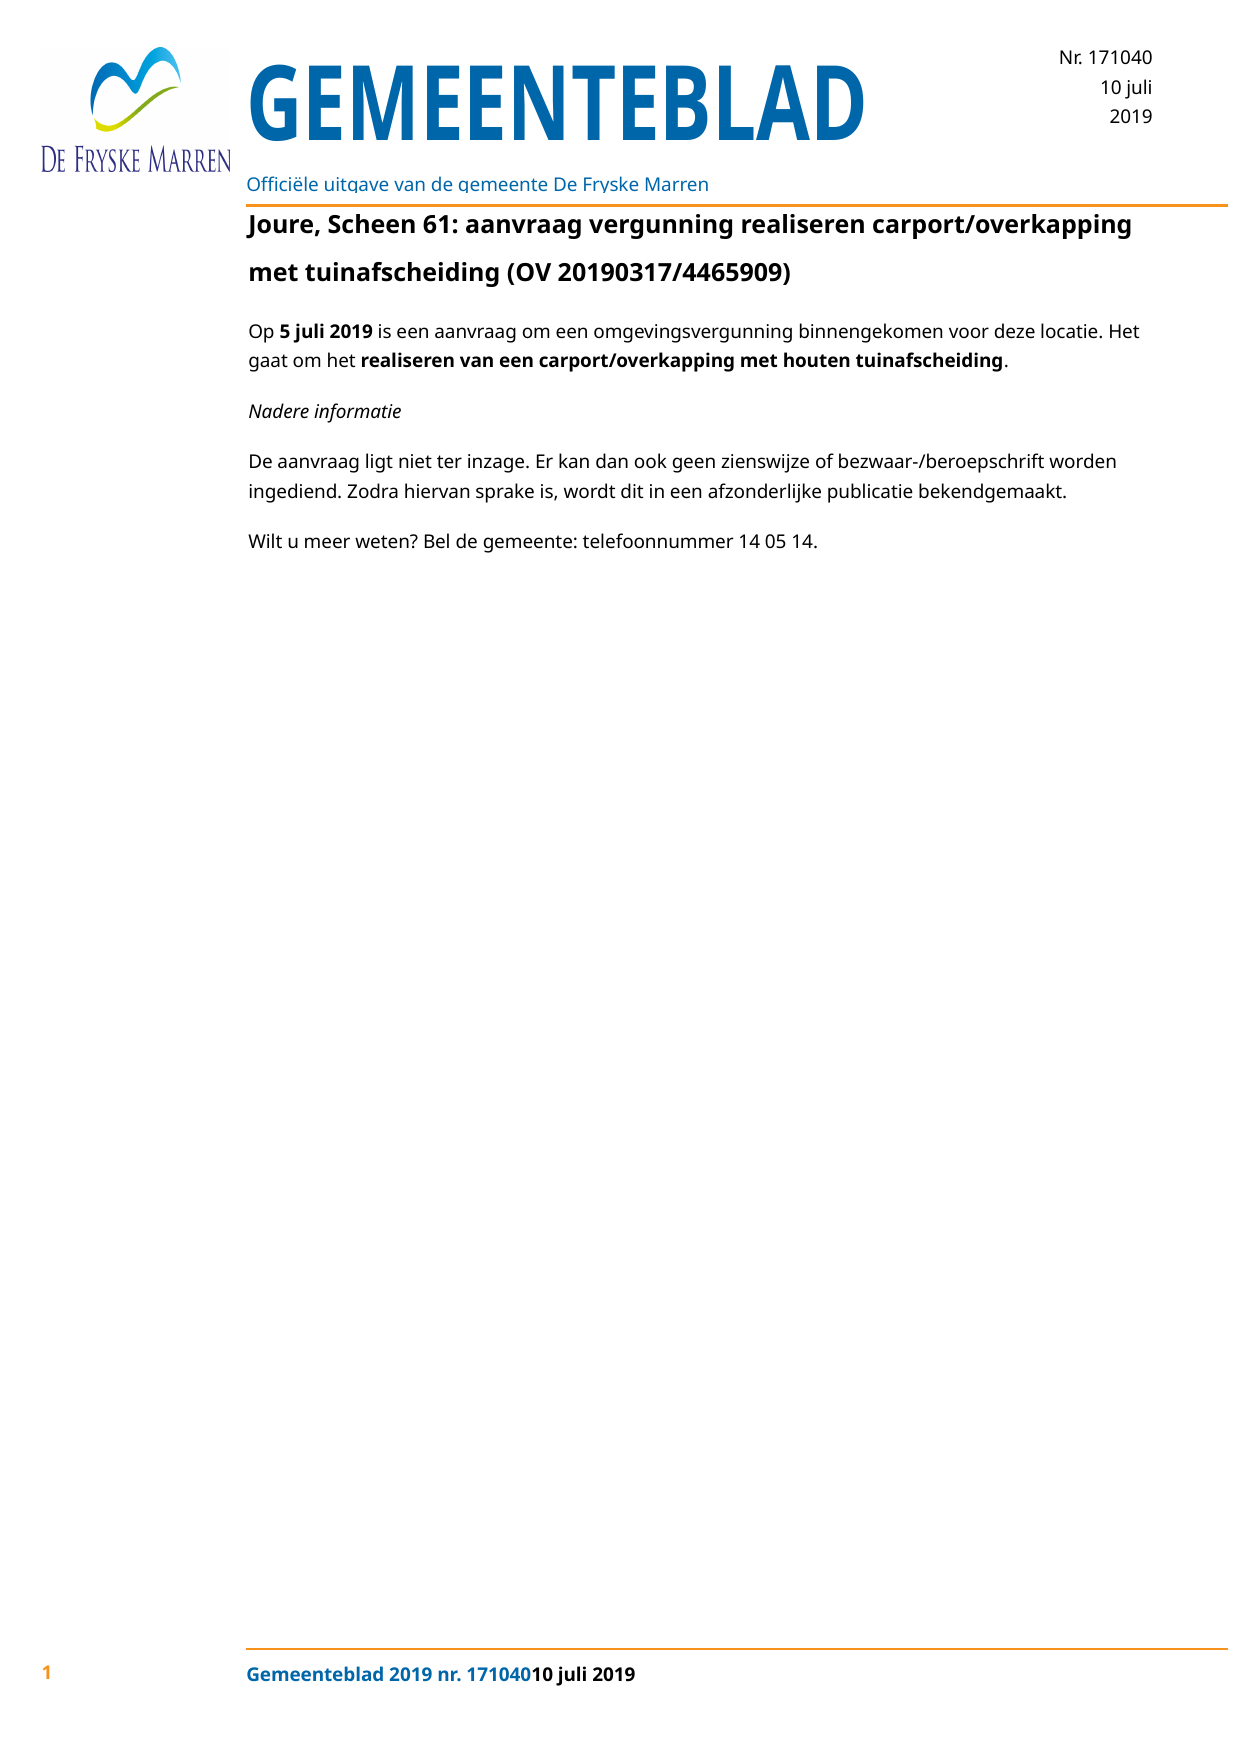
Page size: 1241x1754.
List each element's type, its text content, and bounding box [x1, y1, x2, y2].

text De aanvraag ligt niet ter inzage. Er kan dan ook geen zienswijze of bezwaar-/beroepschrift worden ingediend. Zodra hiervan sprake is, wordt dit in een afzonderlijke publicatie bekendgemaakt. [248, 448, 1152, 504]
text Joure, Scheen 61: aanvraag vergunning realiseren carport/overkapping met tuinafscheiding (OV 20190317/4465909) [248, 207, 1152, 288]
text Nadere informatie [248, 398, 1152, 424]
text Wilt u meer weten? Bel de gemeente: telefoonnummer 14 05 14. [248, 528, 1152, 554]
text Op 5 juli 2019 is een aanvraag om een omgevingsvergunning binnengekomen voor deze locatie. Het gaat om het realiseren van een carport/overkapping met houten tuinafscheiding. [248, 318, 1152, 373]
picture [41, 47, 231, 172]
